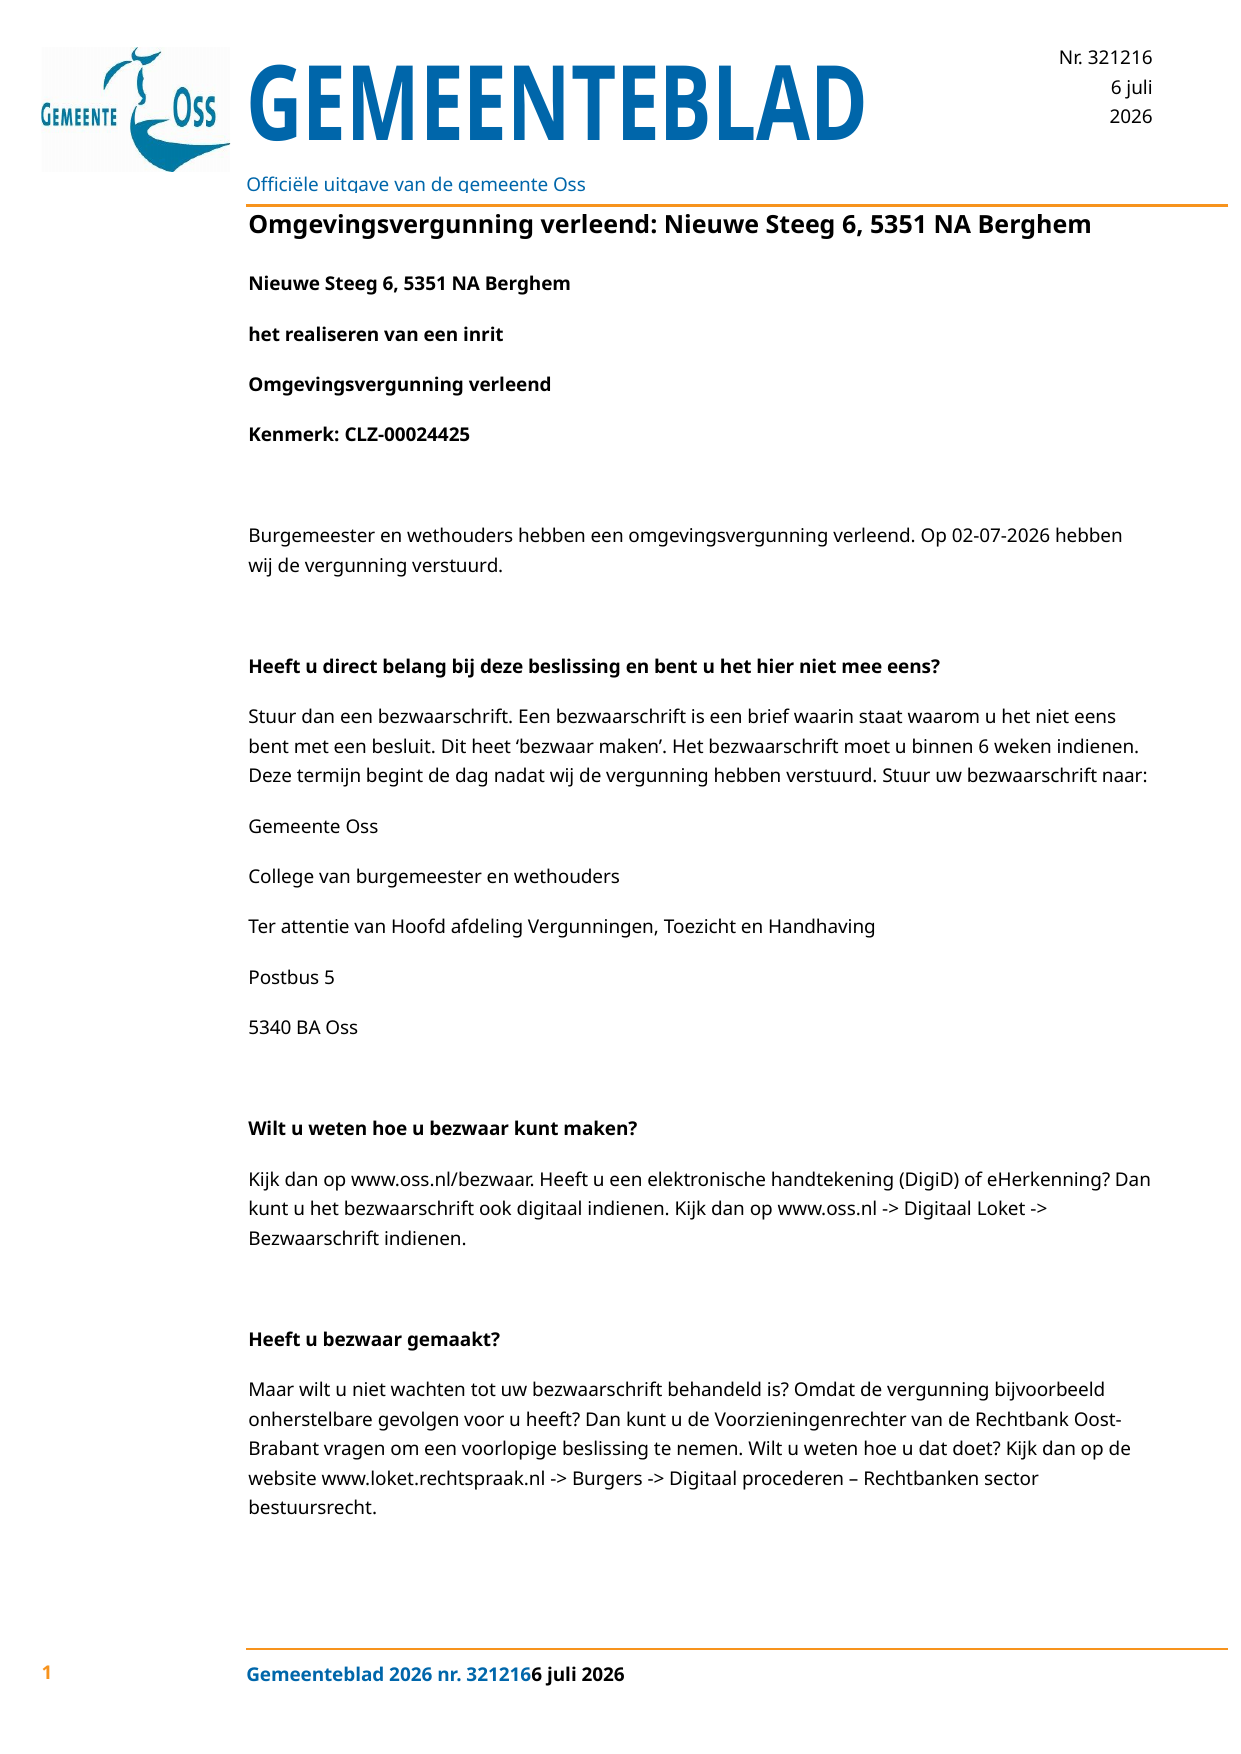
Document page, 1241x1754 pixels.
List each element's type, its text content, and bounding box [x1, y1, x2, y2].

text Nieuwe Steeg 6, 5351 NA Berghem [248, 270, 1152, 296]
text Stuur dan een bezwaarschrift. Een bezwaarschrift is een brief waarin staat waarom u het niet eens bent met een besluit. Dit heet ‘bezwaar maken’. Het bezwaarschrift moet u binnen 6 weken indienen. Deze termijn begint de dag nadat wij de vergunning hebben verstuurd. Stuur uw bezwaarschrift naar: [248, 703, 1152, 788]
text het realiseren van een inrit [248, 321, 1152, 346]
picture [41, 47, 231, 172]
text Gemeente Oss [248, 813, 1152, 838]
text 5340 BA Oss [248, 1014, 1152, 1040]
text Kijk dan op www.oss.nl/bezwaar. Heeft u een elektronische handtekening (DigiD) of eHerkenning? Dan kunt u het bezwaarschrift ook digitaal indienen. Kijk dan op www.oss.nl -> Digitaal Loket -> Bezwaarschrift indienen. [248, 1166, 1152, 1251]
text Omgevingsvergunning verleend: Nieuwe Steeg 6, 5351 NA Berghem [248, 207, 1152, 241]
text Heeft u direct belang bij deze beslissing en bent u het hier niet mee eens? [248, 653, 1152, 678]
text Wilt u weten hoe u bezwaar kunt maken? [248, 1115, 1152, 1141]
text Kenmerk: CLZ-00024425 [248, 422, 1152, 447]
text Ter attentie van Hoofd afdeling Vergunningen, Toezicht en Handhaving [248, 914, 1152, 939]
text Maar wilt u niet wachten tot uw bezwaarschrift behandeld is? Omdat de vergunning bijvoorbeeld onherstelbare gevolgen voor u heeft? Dan kunt u de Voorzieningenrechter van de Rechtbank Oost-Brabant vragen om een voorlopige beslissing te nemen. Wilt u weten hoe u dat doet? Kijk dan op de website www.loket.rechtspraak.nl -> Burgers -> Digitaal procederen – Rechtbanken sector bestuursrecht. [248, 1376, 1152, 1520]
text Postbus 5 [248, 964, 1152, 990]
text College van burgemeester en wethouders [248, 863, 1152, 889]
text Omgevingsvergunning verleend [248, 371, 1152, 397]
text Burgemeester en wethouders hebben een omgevingsvergunning verleend. Op 02-07-2026 hebben wij de vergunning verstuurd. [248, 522, 1152, 578]
text Heeft u bezwaar gemaakt? [248, 1326, 1152, 1351]
